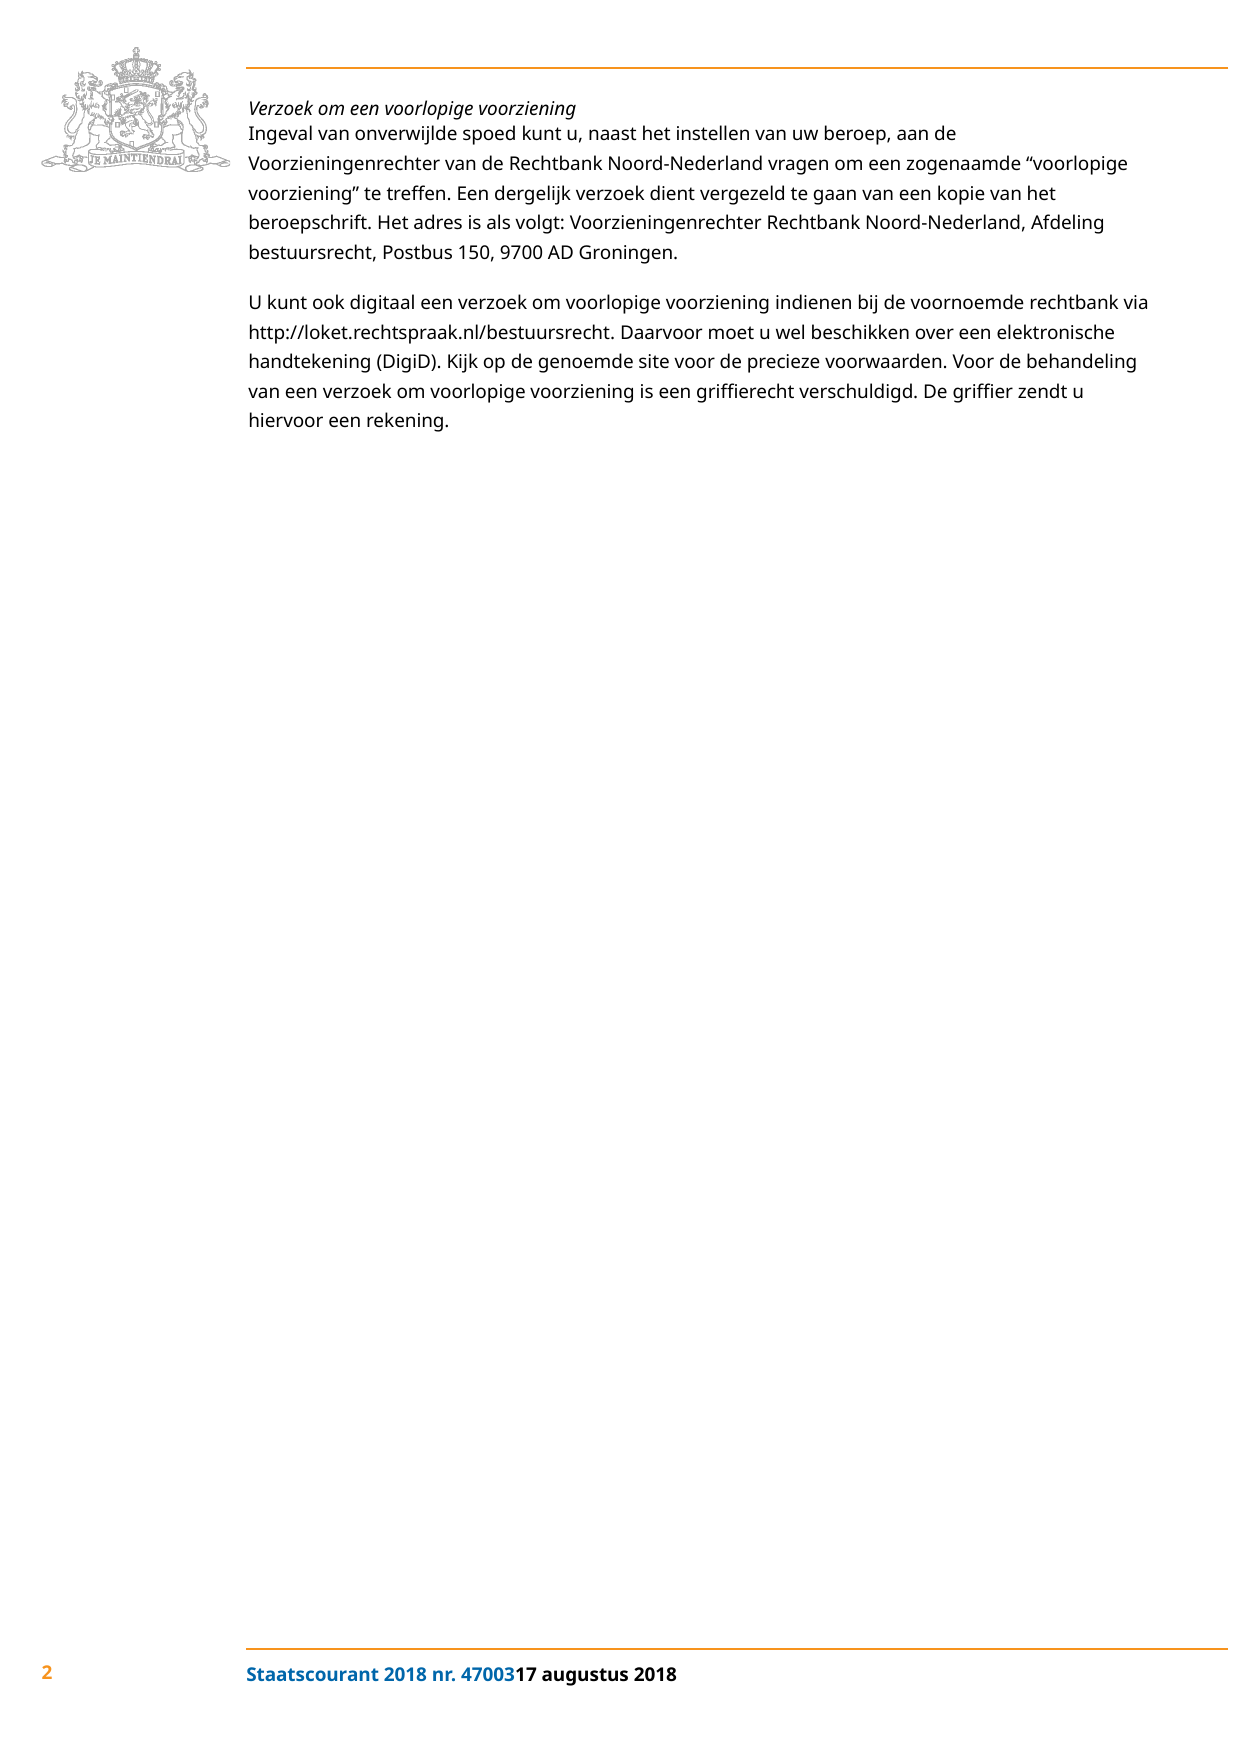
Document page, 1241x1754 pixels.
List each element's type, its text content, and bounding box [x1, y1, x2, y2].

text Verzoek om een voorlopige voorziening [248, 95, 1152, 121]
picture [41, 47, 231, 172]
text U kunt ook digitaal een verzoek om voorlopige voorziening indienen bij de voornoemde rechtbank via http://loket.rechtspraak.nl/bestuursrecht. Daarvoor moet u wel beschikken over een elektronische handtekening (DigiD). Kijk op de genoemde site voor de precieze voorwaarden. Voor de behandeling van een verzoek om voorlopige voorziening is een griffierecht verschuldigd. De griffier zendt u hiervoor een rekening. [248, 289, 1152, 433]
text Ingeval van onverwijlde spoed kunt u, naast het instellen van uw beroep, aan de Voorzieningenrechter van de Rechtbank Noord-Nederland vragen om een zogenaamde “voorlopige voorziening” te treffen. Een dergelijk verzoek dient vergezeld te gaan van een kopie van het beroepschrift. Het adres is als volgt: Voorzieningenrechter Rechtbank Noord-Nederland, Afdeling bestuursrecht, Postbus 150, 9700 AD Groningen. [248, 121, 1152, 264]
